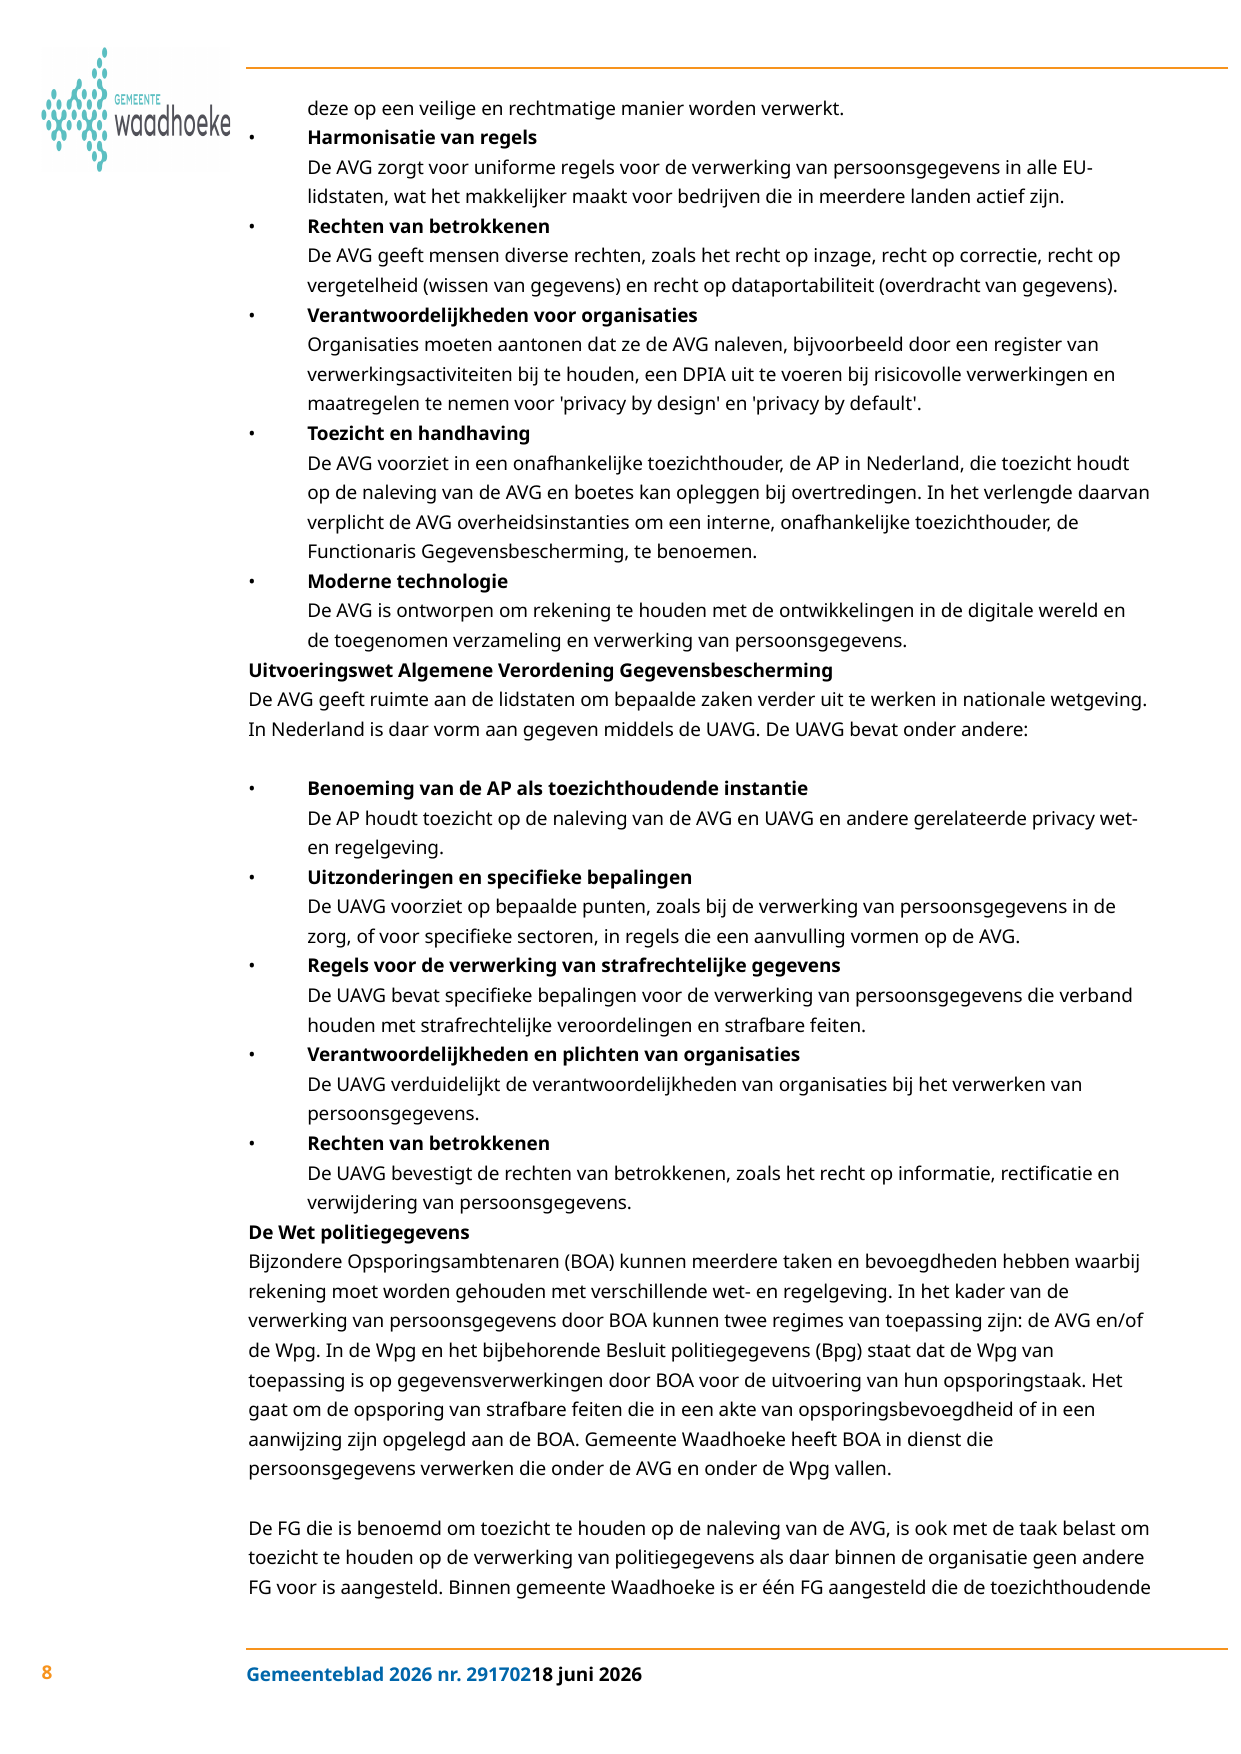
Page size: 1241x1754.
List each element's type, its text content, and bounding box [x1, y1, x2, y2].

list Rechten van betrokkenen [248, 1130, 1152, 1156]
text De AVG geeft ruimte aan de lidstaten om bepaalde zaken verder uit te werken in nationale wetgeving. In Nederland is daar vorm aan gegeven middels de UAVG. De UAVG bevat onder andere: [248, 686, 1152, 742]
list De AVG is ontworpen om rekening te houden met de ontwikkelingen in de digitale wereld en de toegenomen verzameling en verwerking van persoonsgegevens. [248, 598, 1152, 653]
list Rechten van betrokkenen [248, 213, 1152, 239]
list Uitzonderingen en specifieke bepalingen [248, 864, 1152, 890]
list Verantwoordelijkheden voor organisaties [248, 302, 1152, 328]
text Bijzondere Opsporingsambtenaren (BOA) kunnen meerdere taken en bevoegdheden hebben waarbij rekening moet worden gehouden met verschillende wet- en regelgeving. In het kader van de verwerking van persoonsgegevens door BOA kunnen twee regimes van toepassing zijn: de AVG en/of de Wpg. In de Wpg en het bijbehorende Besluit politiegegevens (Bpg) staat dat de Wpg van toepassing is op gegevensverwerkingen door BOA voor de uitvoering van hun opsporingstaak. Het gaat om de opsporing van strafbare feiten die in een akte van opsporingsbevoegdheid of in een aanwijzing zijn opgelegd aan de BOA. Gemeente Waadhoeke heeft BOA in dienst die persoonsgegevens verwerken die onder de AVG en onder de Wpg vallen. [248, 1248, 1152, 1481]
list De AVG geeft mensen diverse rechten, zoals het recht op inzage, recht op correctie, recht op vergetelheid (wissen van gegevens) en recht op dataportabiliteit (overdracht van gegevens). [248, 243, 1152, 298]
list De AVG voorziet in een onafhankelijke toezichthouder, de AP in Nederland, die toezicht houdt op de naleving van de AVG en boetes kan opleggen bij overtredingen. In het verlengde daarvan verplicht de AVG overheidsinstanties om een interne, onafhankelijke toezichthouder, de Functionaris Gegevensbescherming, te benoemen. [248, 450, 1152, 564]
list De AP houdt toezicht op de naleving van de AVG en UAVG en andere gerelateerde privacy wet- en regelgeving. [248, 805, 1152, 860]
list Verantwoordelijkheden en plichten van organisaties [248, 1041, 1152, 1067]
list Moderne technologie [248, 568, 1152, 594]
list De UAVG bevat specifieke bepalingen voor de verwerking van persoonsgegevens die verband houden met strafrechtelijke veroordelingen en strafbare feiten. [248, 982, 1152, 1038]
list Benoeming van de AP als toezichthoudende instantie [248, 775, 1152, 801]
list Harmonisatie van regels [248, 124, 1152, 150]
picture [41, 47, 231, 172]
list De AVG zorgt voor uniforme regels voor de verwerking van persoonsgegevens in alle EU-lidstaten, wat het makkelijker maakt voor bedrijven die in meerdere landen actief zijn. [248, 154, 1152, 209]
text Uitvoeringswet Algemene Verordening Gegevensbescherming [248, 657, 1152, 683]
list deze op een veilige en rechtmatige manier worden verwerkt. [248, 95, 1152, 121]
list Toezicht en handhaving [248, 420, 1152, 446]
list Organisaties moeten aantonen dat ze de AVG naleven, bijvoorbeeld door een register van verwerkingsactiviteiten bij te houden, een DPIA uit te voeren bij risicovolle verwerkingen en maatregelen te nemen voor 'privacy by design' en 'privacy by default'. [248, 331, 1152, 416]
text De FG die is benoemd om toezicht te houden op de naleving van de AVG, is ook met de taak belast om toezicht te houden op de verwerking van politiegegevens als daar binnen de organisatie geen andere FG voor is aangesteld. Binnen gemeente Waadhoeke is er één FG aangesteld die de toezichthoudende [248, 1515, 1152, 1600]
text De Wet politiegegevens [248, 1219, 1152, 1245]
list De UAVG verduidelijkt de verantwoordelijkheden van organisaties bij het verwerken van persoonsgegevens. [248, 1071, 1152, 1126]
list De UAVG bevestigt de rechten van betrokkenen, zoals het recht op informatie, rectificatie en verwijdering van persoonsgegevens. [248, 1160, 1152, 1215]
list Regels voor de verwerking van strafrechtelijke gegevens [248, 953, 1152, 978]
list De UAVG voorziet op bepaalde punten, zoals bij de verwerking van persoonsgegevens in de zorg, of voor specifieke sectoren, in regels die een aanvulling vormen op de AVG. [248, 893, 1152, 949]
